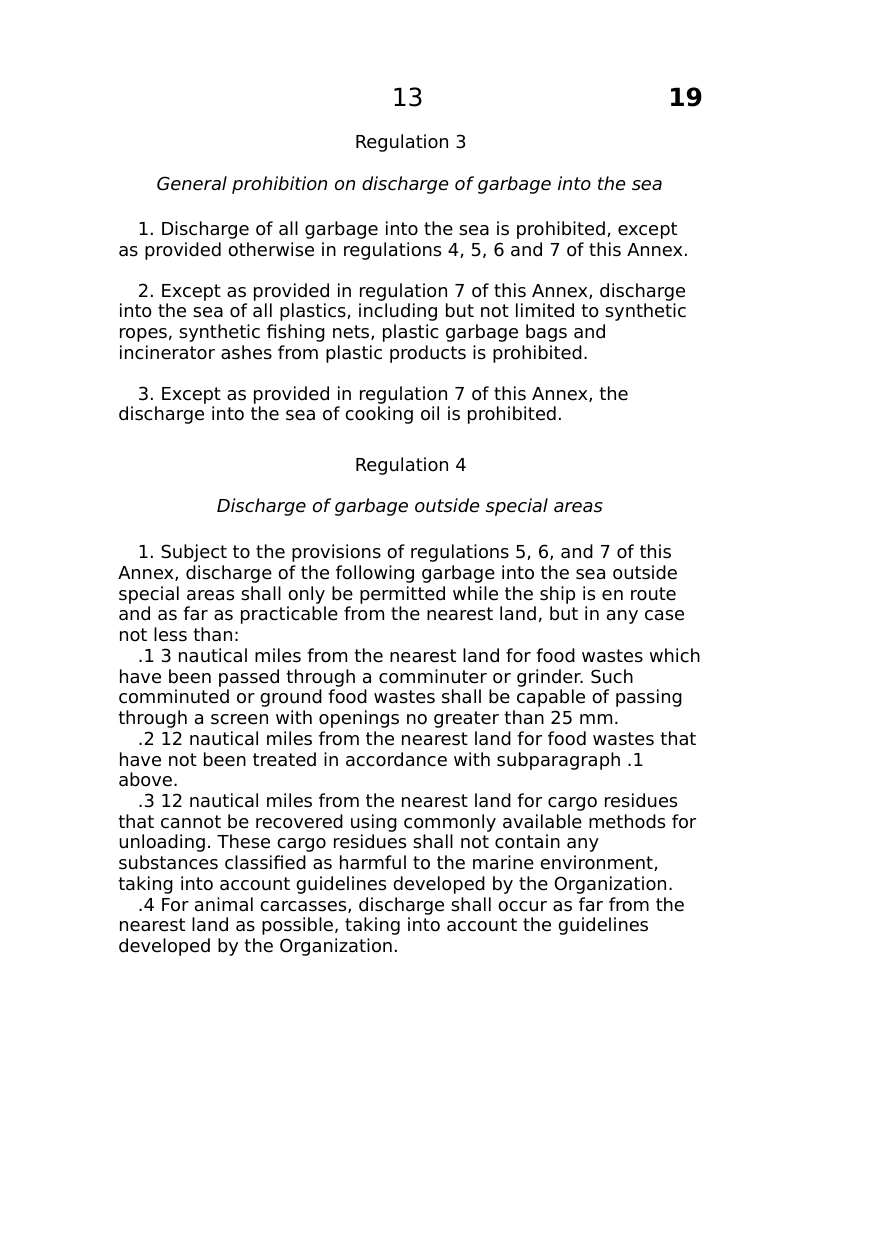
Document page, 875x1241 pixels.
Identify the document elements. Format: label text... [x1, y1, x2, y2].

text .2 12 nautical miles from the nearest land for food wastes that have not been treated in accordance with subparagraph .1 above. [118, 729, 703, 791]
text 1. Discharge of all garbage into the sea is prohibited, except as provided otherwise in regulations 4, 5, 6 and 7 of this Annex. [118, 219, 703, 261]
subtitle Regulation 4 Discharge of garbage outside special areas [118, 455, 703, 517]
text 2. Except as provided in regulation 7 of this Annex, discharge into the sea of all plastics, including but not limited to synthetic ropes, synthetic fishing nets, plastic garbage bags and incinerator ashes from plastic products is prohibited. [118, 281, 703, 363]
text .1 3 nautical miles from the nearest land for food wastes which have been passed through a comminuter or grinder. Such comminuted or ground food wastes shall be capable of passing through a screen with openings no greater than 25 mm. [118, 646, 703, 729]
text .3 12 nautical miles from the nearest land for cargo residues that cannot be recovered using commonly available methods for unloading. These cargo residues shall not contain any substances classified as harmful to the marine environment, taking into account guidelines developed by the Organization. [118, 791, 703, 894]
text .4 For animal carcasses, discharge shall occur as far from the nearest land as possible, taking into account the guidelines developed by the Organization. [118, 894, 703, 957]
text 3. Except as provided in regulation 7 of this Annex, the discharge into the sea of cooking oil is prohibited. [118, 383, 703, 425]
text 1. Subject to the provisions of regulations 5, 6, and 7 of this Annex, discharge of the following garbage into the sea outside special areas shall only be permitted while the ship is en route and as far as practicable from the nearest land, but in any case not less than: [118, 542, 703, 646]
subtitle Regulation 3 General prohibition on discharge of garbage into the sea [118, 132, 703, 194]
